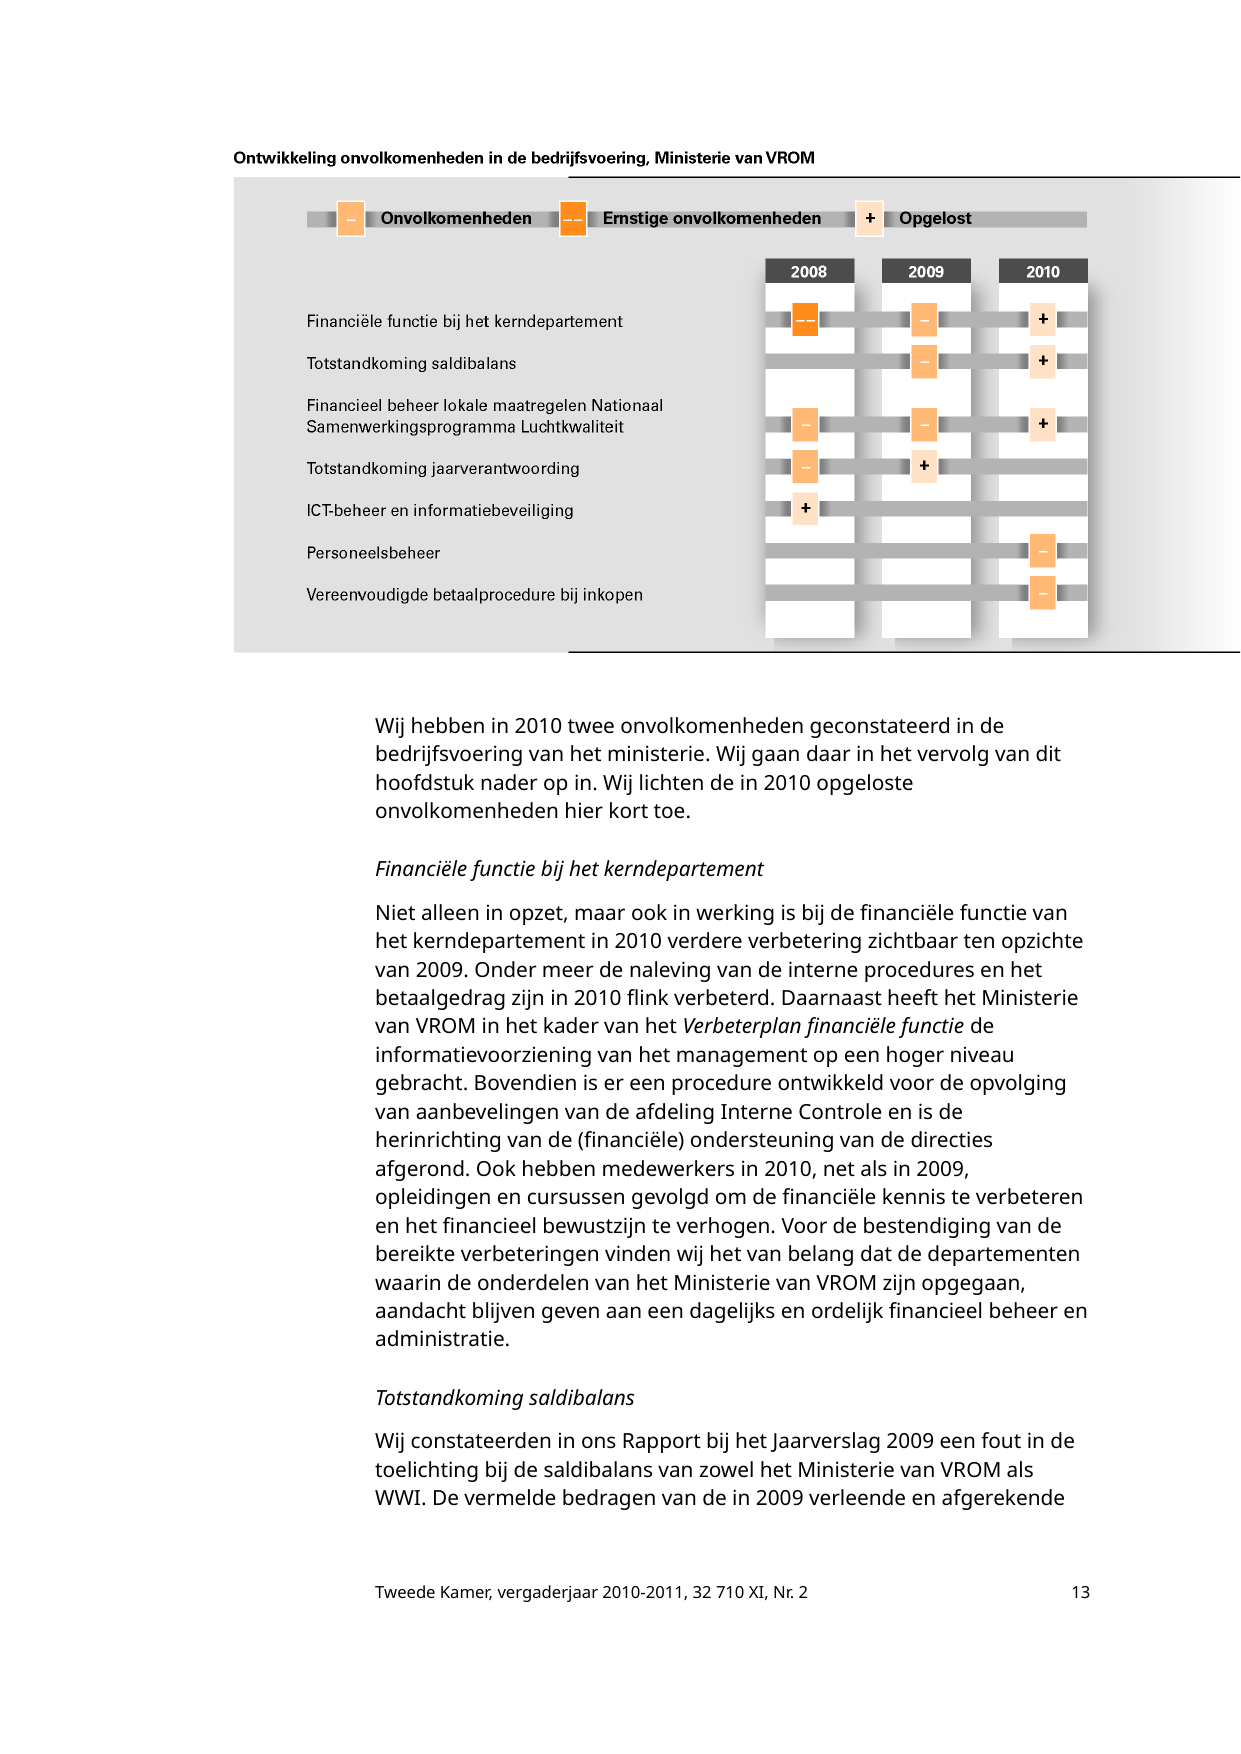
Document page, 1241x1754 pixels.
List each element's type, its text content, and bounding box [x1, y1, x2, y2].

text Wij constateerden in ons Rapport bij het Jaarverslag 2009 een fout in de toelichting bij de saldibalans van zowel het Ministerie van VROM als WWI. De vermelde bedragen van de in 2009 verleende en afgerekende [375, 1426, 1090, 1512]
text Niet alleen in opzet, maar ook in werking is bij de financiële functie van het kerndepartement in 2010 verdere verbetering zichtbaar ten opzichte van 2009. Onder meer de naleving van de interne procedures en het betaalgedrag zijn in 2010 flink verbeterd. Daarnaast heeft het Ministerie van VROM in het kader van het Verbeterplan financiële functie de informatievoorziening van het management op een hoger niveau gebracht. Bovendien is er een procedure ontwikkeld voor de opvolging van aanbevelingen van de afdeling Interne Controle en is de herinrichting van de (financiële) ondersteuning van de directies afgerond. Ook hebben medewerkers in 2010, net als in 2009, opleidingen en cursussen gevolgd om de financiële kennis te verbeteren en het financieel bewustzijn te verhogen. Voor de bestendiging van de bereikte verbeteringen vinden wij het van belang dat de departementen waarin de onderdelen van het Ministerie van VROM zijn opgegaan, aandacht blijven geven aan een dagelijks en ordelijk financieel beheer en administratie. [375, 898, 1090, 1353]
text Financiële functie bij het kerndepartement [375, 854, 1090, 883]
picture [233, 150, 1241, 653]
text Wij hebben in 2010 twee onvolkomenheden geconstateerd in de bedrijfsvoering van het ministerie. Wij gaan daar in het vervolg van dit hoofdstuk nader op in. Wij lichten de in 2010 opgeloste onvolkomenheden hier kort toe. [375, 711, 1090, 824]
text Totstandkoming saldibalans [375, 1383, 1090, 1411]
